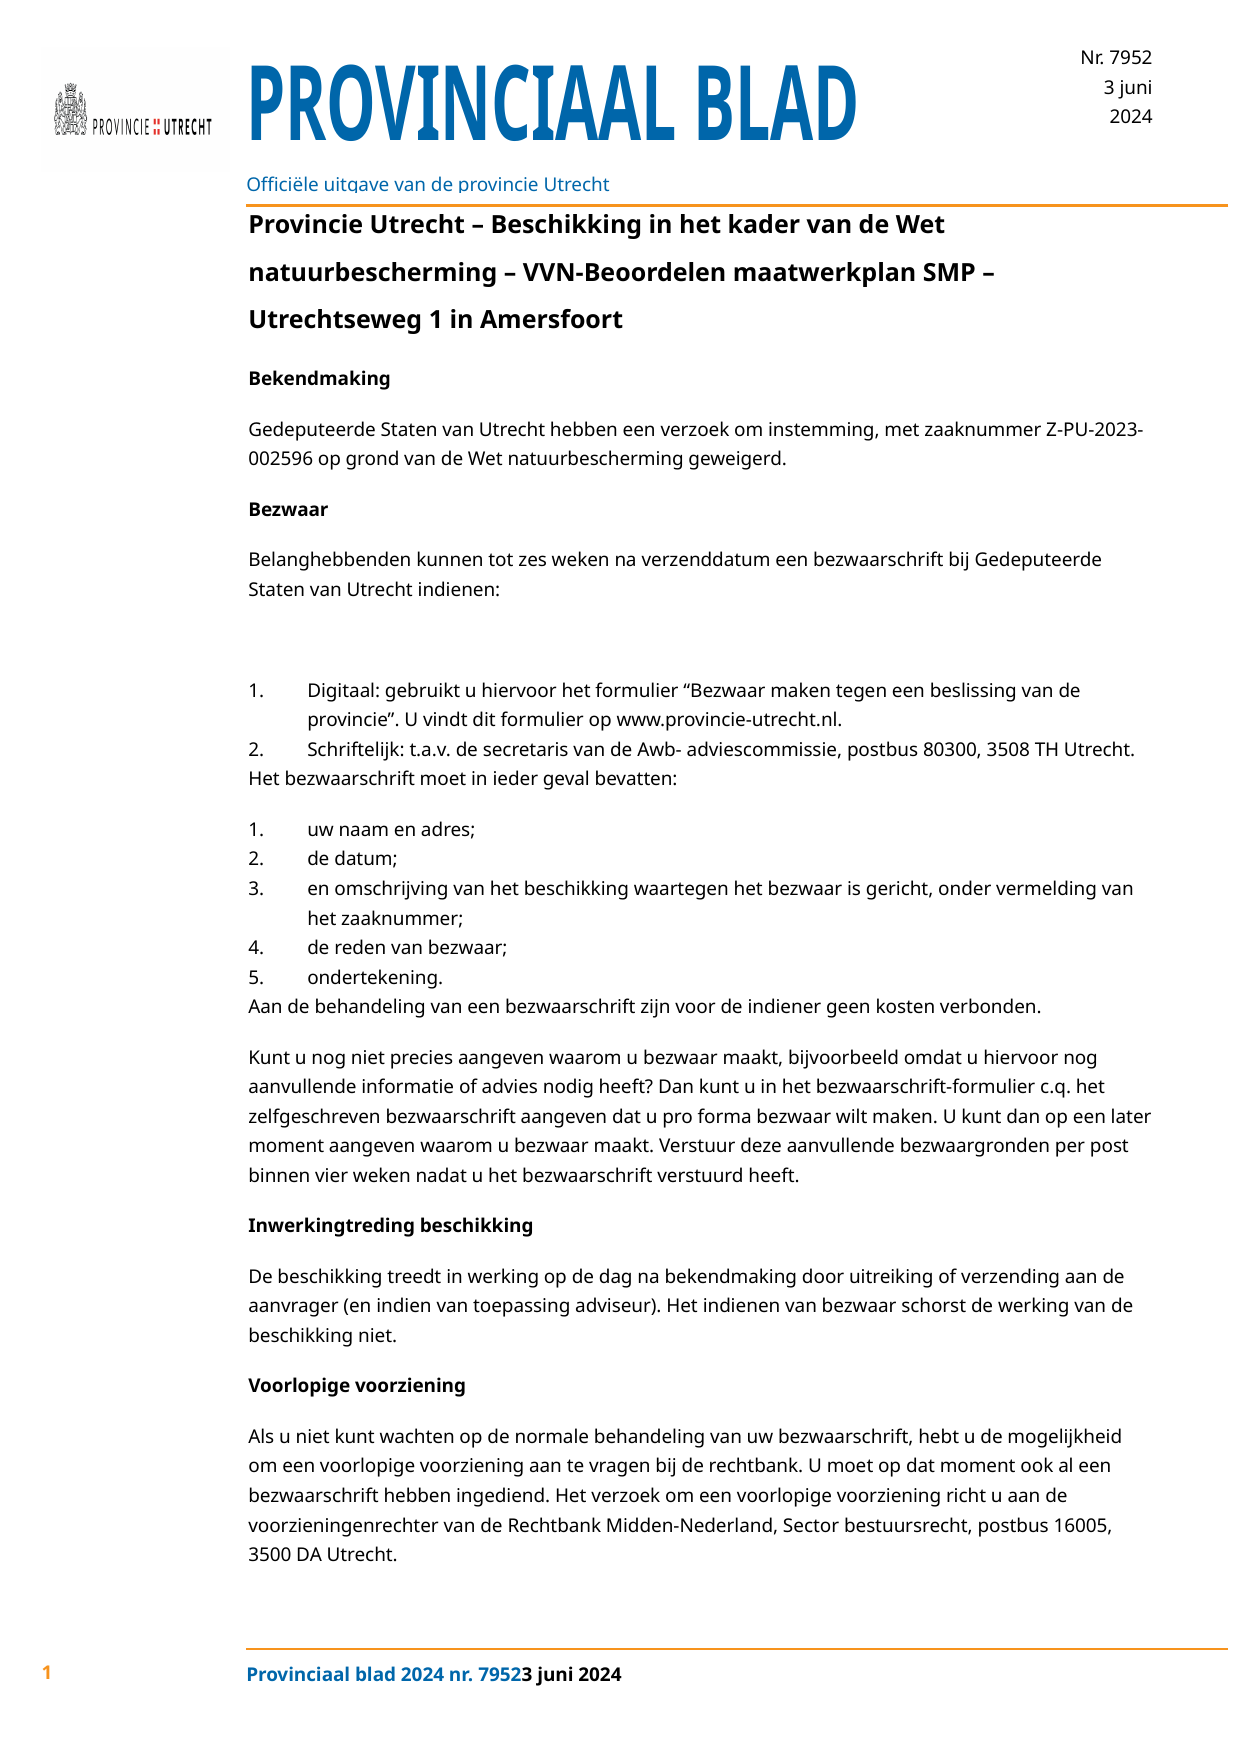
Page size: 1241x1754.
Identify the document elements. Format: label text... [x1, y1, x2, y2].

list ondertekening. [248, 964, 1152, 989]
text Gedeputeerde Staten van Utrecht hebben een verzoek om instemming, met zaaknummer Z-PU-2023-002596 op grond van de Wet natuurbescherming geweigerd. [248, 416, 1152, 471]
text Bekendmaking [248, 366, 1152, 391]
list Digitaal: gebruikt u hiervoor het formulier “Bezwaar maken tegen een beslissing van de provincie”. U vindt dit formulier op www.provincie-utrecht.nl. [248, 677, 1152, 732]
text Bezwaar [248, 496, 1152, 522]
text Het bezwaarschrift moet in ieder geval bevatten: [248, 766, 1152, 791]
text Kunt u nog niet precies aangeven waarom u bezwaar maakt, bijvoorbeeld omdat u hiervoor nog aanvullende informatie of advies nodig heeft? Dan kunt u in het bezwaarschrift-formulier c.q. het zelfgeschreven bezwaarschrift aangeven dat u pro forma bezwaar wilt maken. U kunt dan op een later moment aangeven waarom u bezwaar maakt. Verstuur deze aanvullende bezwaargronden per post binnen vier weken nadat u het bezwaarschrift verstuurd heeft. [248, 1044, 1152, 1188]
list uw naam en adres; [248, 816, 1152, 842]
list Schriftelijk: t.a.v. de secretaris van de Awb- adviescommissie, postbus 80300, 3508 TH Utrecht. [248, 736, 1152, 762]
text Voorlopige voorziening [248, 1373, 1152, 1398]
text Aan de behandeling van een bezwaarschrift zijn voor de indiener geen kosten verbonden. [248, 993, 1152, 1019]
text Belanghebbenden kunnen tot zes weken na verzenddatum een bezwaarschrift bij Gedeputeerde Staten van Utrecht indienen: [248, 546, 1152, 602]
list en omschrijving van het beschikking waartegen het bezwaar is gericht, onder vermelding van het zaaknummer; [248, 875, 1152, 930]
text Inwerkingtreding beschikking [248, 1213, 1152, 1238]
picture [41, 47, 231, 172]
text Provincie Utrecht – Beschikking in het kader van de Wet natuurbescherming – VVN-Beoordelen maatwerkplan SMP – Utrechtseweg 1 in Amersfoort [248, 207, 1152, 336]
list de datum; [248, 846, 1152, 871]
list de reden van bezwaar; [248, 934, 1152, 960]
text Als u niet kunt wachten op de normale behandeling van uw bezwaarschrift, hebt u de mogelijkheid om een voorlopige voorziening aan te vragen bij de rechtbank. U moet op dat moment ook al een bezwaarschrift hebben ingediend. Het verzoek om een voorlopige voorziening richt u aan de voorzieningenrechter van de Rechtbank Midden-Nederland, Sector bestuursrecht, postbus 16005, 3500 DA Utrecht. [248, 1423, 1152, 1567]
text De beschikking treedt in werking op de dag na bekendmaking door uitreiking of verzending aan de aanvrager (en indien van toepassing adviseur). Het indienen van bezwaar schorst de werking van de beschikking niet. [248, 1263, 1152, 1348]
